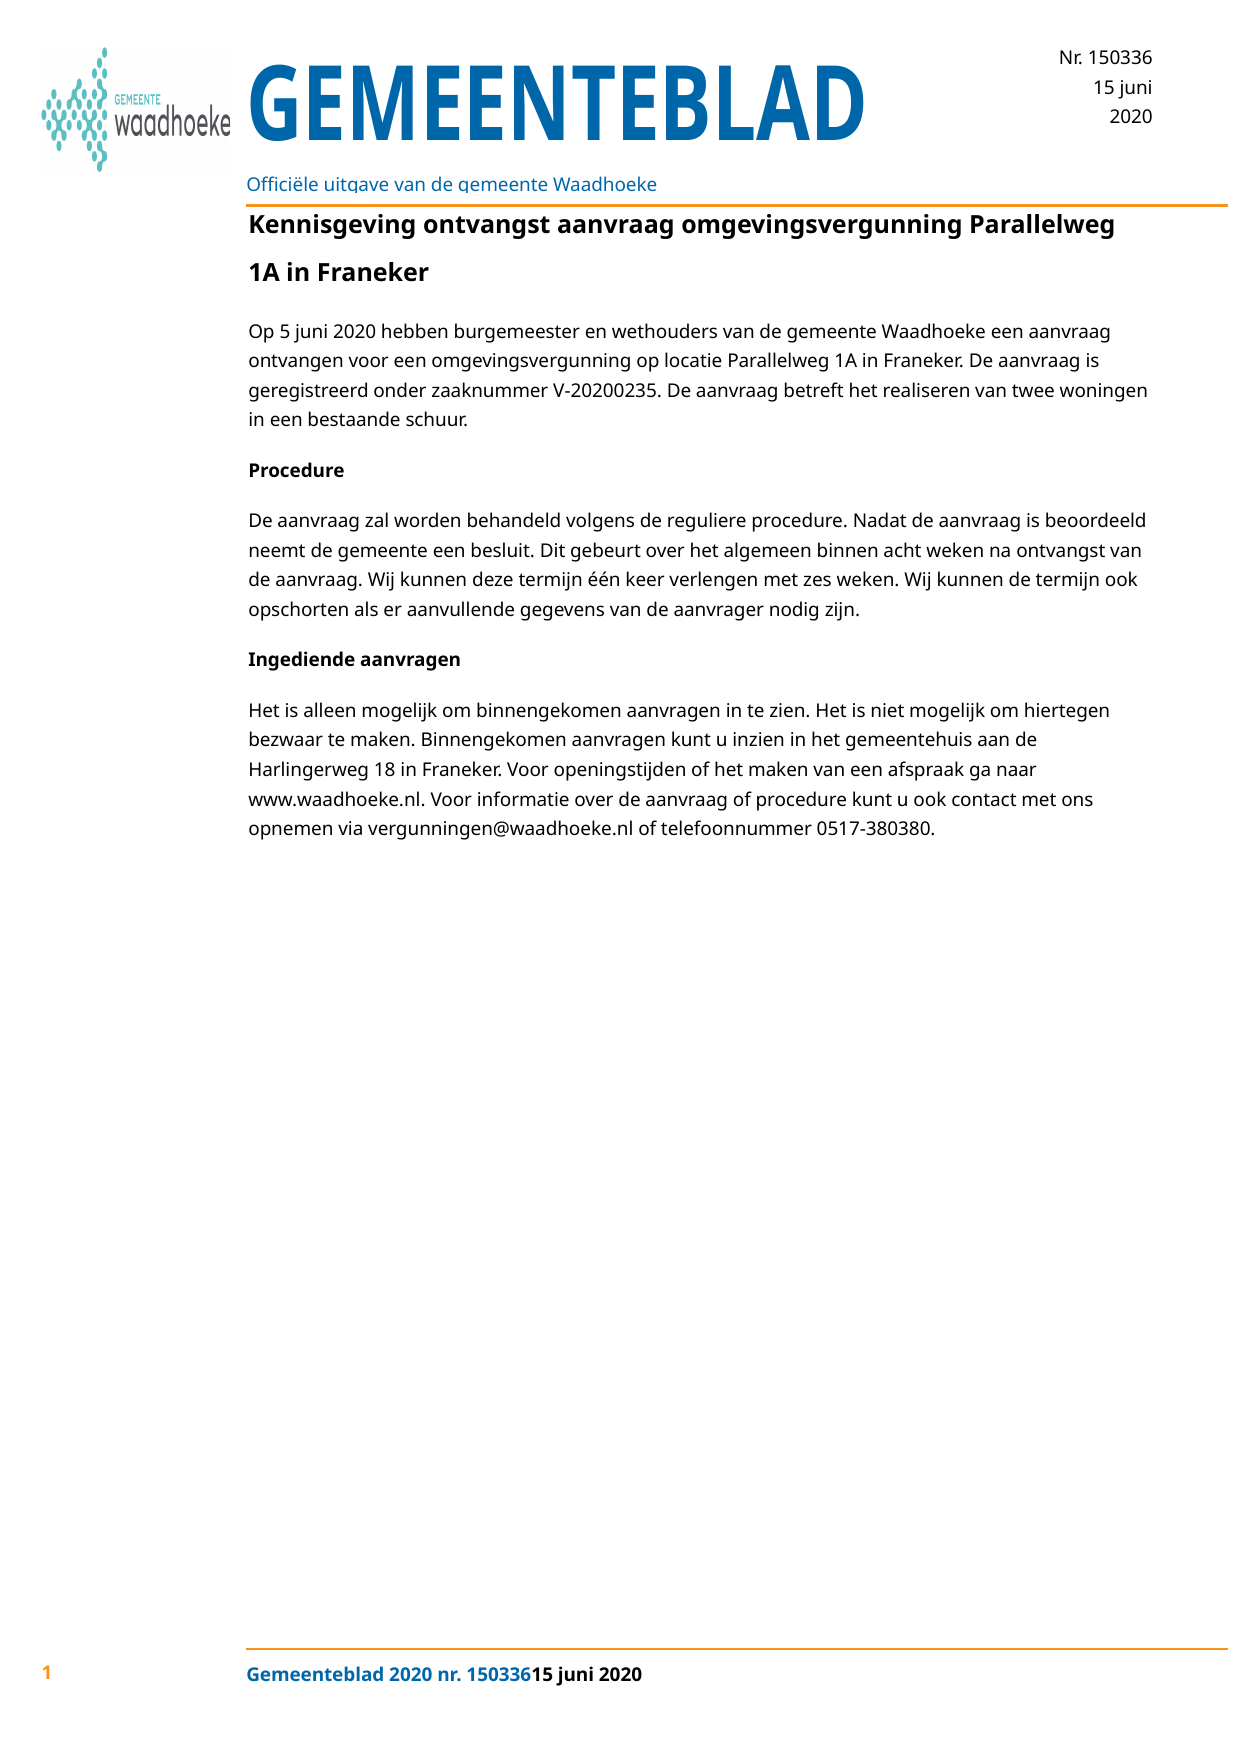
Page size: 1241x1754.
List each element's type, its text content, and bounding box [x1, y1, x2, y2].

text Op 5 juni 2020 hebben burgemeester en wethouders van de gemeente Waadhoeke een aanvraag ontvangen voor een omgevingsvergunning op locatie Parallelweg 1A in Franeker. De aanvraag is geregistreerd onder zaaknummer V-20200235. De aanvraag betreft het realiseren van twee woningen in een bestaande schuur. [248, 318, 1152, 432]
text Ingediende aanvragen [248, 647, 1152, 672]
text Het is alleen mogelijk om binnengekomen aanvragen in te zien. Het is niet mogelijk om hiertegen bezwaar te maken. Binnengekomen aanvragen kunt u inzien in het gemeentehuis aan de Harlingerweg 18 in Franeker. Voor openingstijden of het maken van een afspraak ga naar www.waadhoeke.nl. Voor informatie over de aanvraag of procedure kunt u ook contact met ons opnemen via vergunningen@waadhoeke.nl of telefoonnummer 0517-380380. [248, 697, 1152, 841]
picture [41, 47, 231, 172]
text De aanvraag zal worden behandeld volgens de reguliere procedure. Nadat de aanvraag is beoordeeld neemt de gemeente een besluit. Dit gebeurt over het algemeen binnen acht weken na ontvangst van de aanvraag. Wij kunnen deze termijn één keer verlengen met zes weken. Wij kunnen de termijn ook opschorten als er aanvullende gegevens van de aanvrager nodig zijn. [248, 507, 1152, 622]
text Procedure [248, 457, 1152, 483]
text Kennisgeving ontvangst aanvraag omgevingsvergunning Parallelweg 1A in Franeker [248, 207, 1152, 288]
